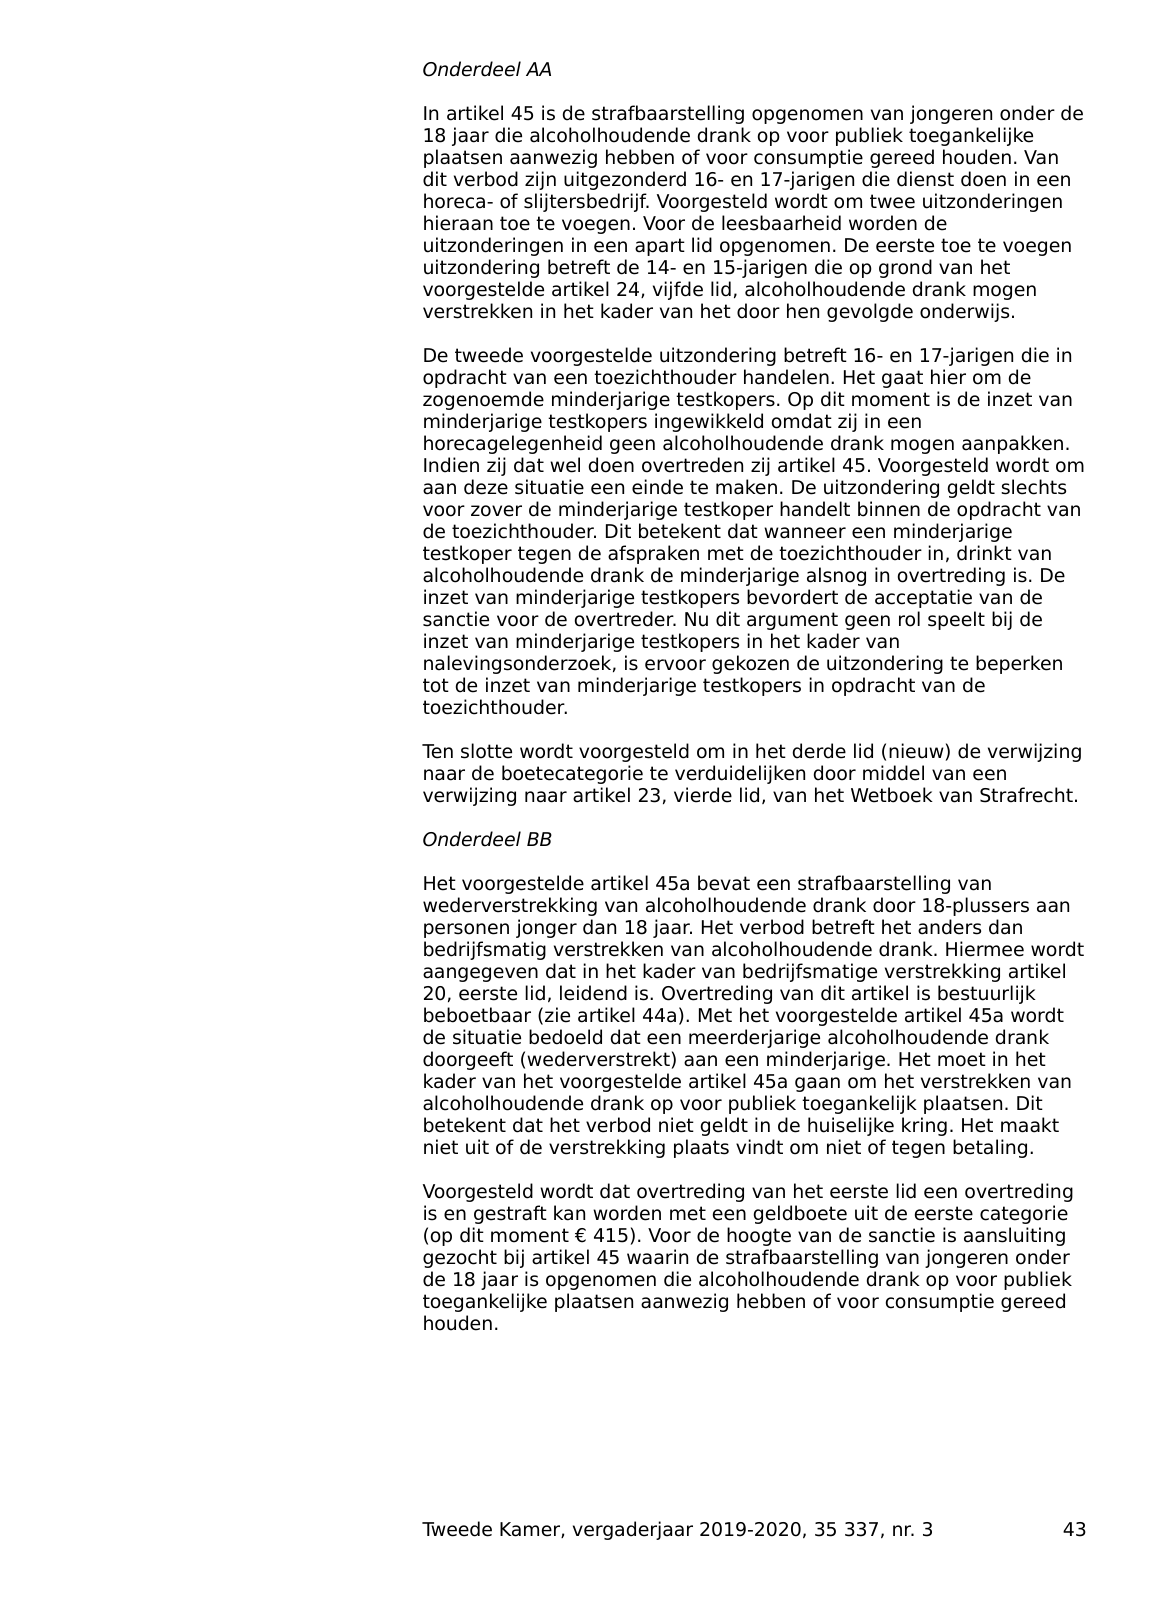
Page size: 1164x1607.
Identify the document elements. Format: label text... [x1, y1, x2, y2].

text Ten slotte wordt voorgesteld om in het derde lid (nieuw) de verwijzing naar de boetecategorie te verduidelijken door middel van een verwijzing naar artikel 23, vierde lid, van het Wetboek van Strafrecht. [422, 741, 1087, 807]
text De tweede voorgestelde uitzondering betreft 16- en 17-jarigen die in opdracht van een toezichthouder handelen. Het gaat hier om de zogenoemde minderjarige testkopers. Op dit moment is de inzet van minderjarige testkopers ingewikkeld omdat zij in een horecagelegenheid geen alcoholhoudende drank mogen aanpakken. Indien zij dat wel doen overtreden zij artikel 45. Voorgesteld wordt om aan deze situatie een einde te maken. De uitzondering geldt slechts voor zover de minderjarige testkoper handelt binnen de opdracht van de toezichthouder. Dit betekent dat wanneer een minderjarige testkoper tegen de afspraken met de toezichthouder in, drinkt van alcoholhoudende drank de minderjarige alsnog in overtreding is. De inzet van minderjarige testkopers bevordert de acceptatie van de sanctie voor de overtreder. Nu dit argument geen rol speelt bij de inzet van minderjarige testkopers in het kader van nalevingsonderzoek, is ervoor gekozen de uitzondering te beperken tot de inzet van minderjarige testkopers in opdracht van de toezichthouder. [422, 345, 1087, 719]
text In artikel 45 is de strafbaarstelling opgenomen van jongeren onder de 18 jaar die alcoholhoudende drank op voor publiek toegankelijke plaatsen aanwezig hebben of voor consumptie gereed houden. Van dit verbod zijn uitgezonderd 16- en 17-jarigen die dienst doen in een horeca- of slijtersbedrijf. Voorgesteld wordt om twee uitzonderingen hieraan toe te voegen. Voor de leesbaarheid worden de uitzonderingen in een apart lid opgenomen. De eerste toe te voegen uitzondering betreft de 14- en 15-jarigen die op grond van het voorgestelde artikel 24, vijfde lid, alcoholhoudende drank mogen verstrekken in het kader van het door hen gevolgde onderwijs. [422, 103, 1087, 323]
text Het voorgestelde artikel 45a bevat een strafbaarstelling van wederverstrekking van alcoholhoudende drank door 18-plussers aan personen jonger dan 18 jaar. Het verbod betreft het anders dan bedrijfsmatig verstrekken van alcoholhoudende drank. Hiermee wordt aangegeven dat in het kader van bedrijfsmatige verstrekking artikel 20, eerste lid, leidend is. Overtreding van dit artikel is bestuurlijk beboetbaar (zie artikel 44a). Met het voorgestelde artikel 45a wordt de situatie bedoeld dat een meerderjarige alcoholhoudende drank doorgeeft (wederverstrekt) aan een minderjarige. Het moet in het kader van het voorgestelde artikel 45a gaan om het verstrekken van alcoholhoudende drank op voor publiek toegankelijk plaatsen. Dit betekent dat het verbod niet geldt in de huiselijke kring. Het maakt niet uit of de verstrekking plaats vindt om niet of tegen betaling. [422, 873, 1087, 1159]
subtitle Onderdeel AA [422, 59, 1087, 81]
text Voorgesteld wordt dat overtreding van het eerste lid een overtreding is en gestraft kan worden met een geldboete uit de eerste categorie (op dit moment € 415). Voor de hoogte van de sanctie is aansluiting gezocht bij artikel 45 waarin de strafbaarstelling van jongeren onder de 18 jaar is opgenomen die alcoholhoudende drank op voor publiek toegankelijke plaatsen aanwezig hebben of voor consumptie gereed houden. [422, 1181, 1087, 1335]
subtitle Onderdeel BB [422, 829, 1087, 851]
